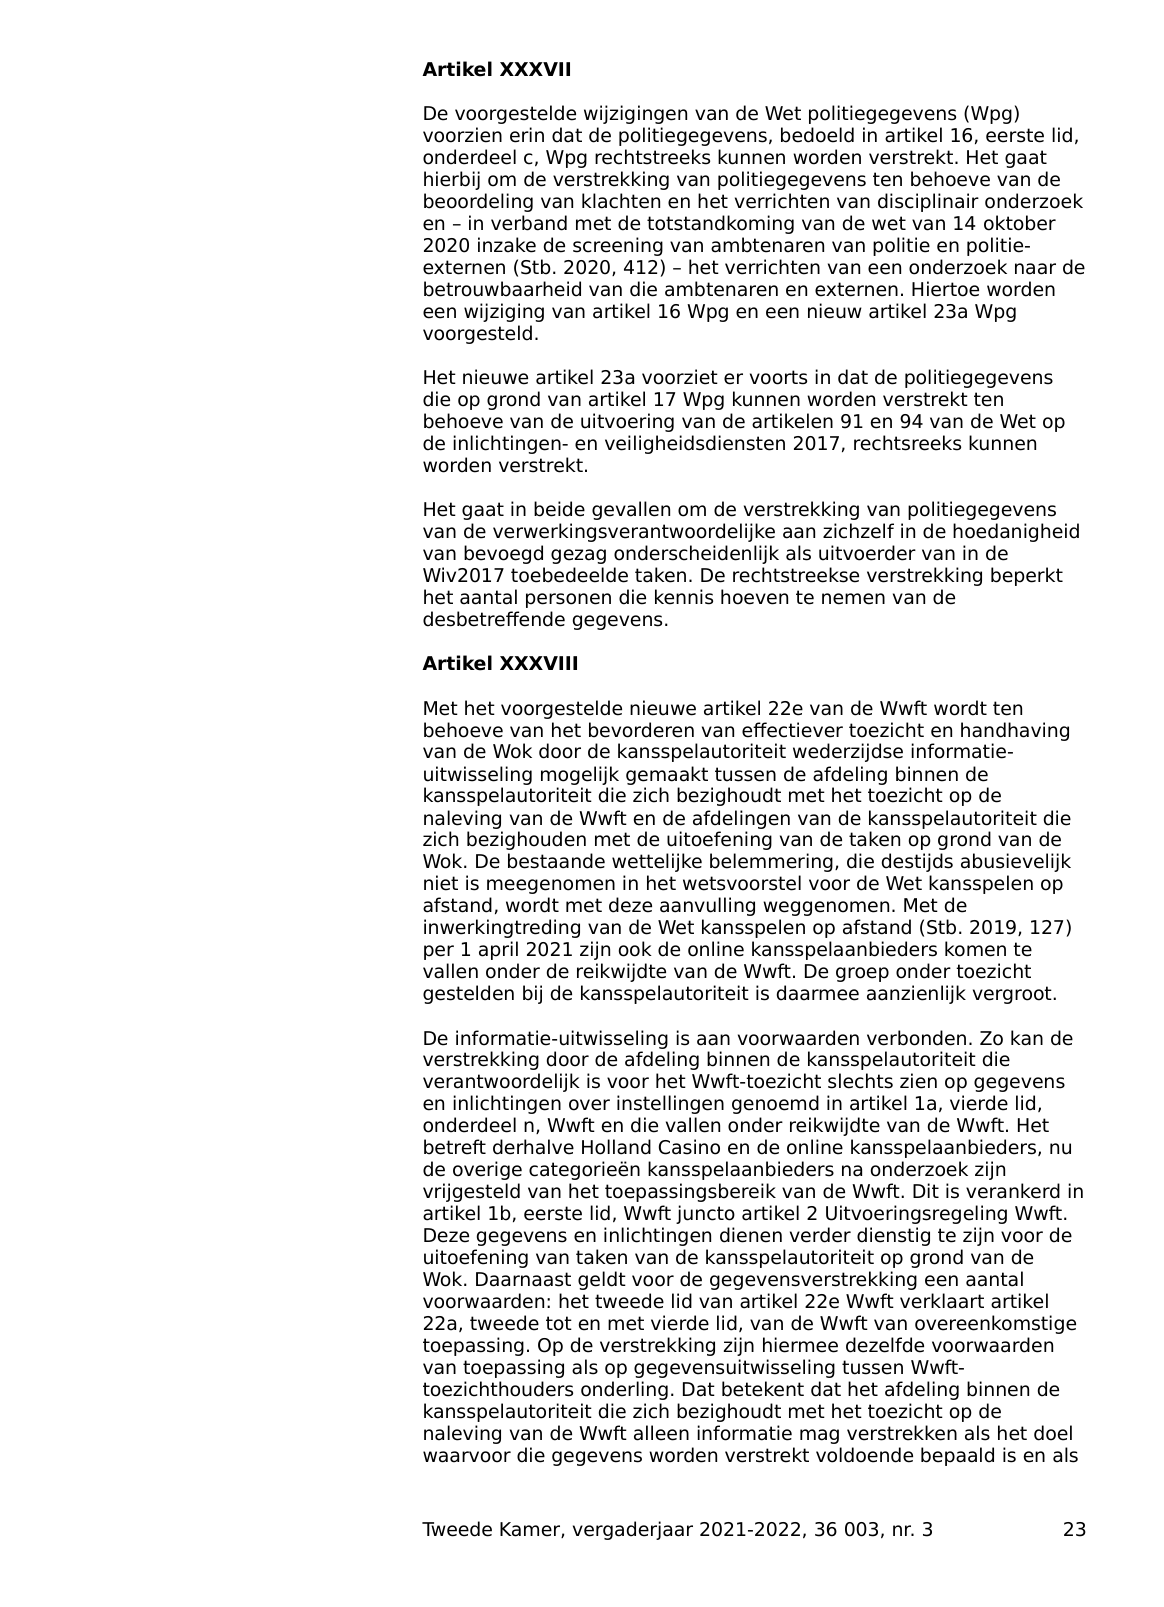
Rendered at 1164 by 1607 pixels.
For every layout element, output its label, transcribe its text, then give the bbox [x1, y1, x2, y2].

text De informatie-uitwisseling is aan voorwaarden verbonden. Zo kan de verstrekking door de afdeling binnen de kansspelautoriteit die verantwoordelijk is voor het Wwft-toezicht slechts zien op gegevens en inlichtingen over instellingen genoemd in artikel 1a, vierde lid, onderdeel n, Wwft en die vallen onder reikwijdte van de Wwft. Het betreft derhalve Holland Casino en de online kansspelaanbieders, nu de overige categorieën kansspelaanbieders na onderzoek zijn vrijgesteld van het toepassingsbereik van de Wwft. Dit is verankerd in artikel 1b, eerste lid, Wwft juncto artikel 2 Uitvoeringsregeling Wwft. Deze gegevens en inlichtingen dienen verder dienstig te zijn voor de uitoefening van taken van de kansspelautoriteit op grond van de Wok. Daarnaast geldt voor de gegevensverstrekking een aantal voorwaarden: het tweede lid van artikel 22e Wwft verklaart artikel 22a, tweede tot en met vierde lid, van de Wwft van overeenkomstige toepassing. Op de verstrekking zijn hiermee dezelfde voorwaarden van toepassing als op gegevensuitwisseling tussen Wwft-toezichthouders onderling. Dat betekent dat het afdeling binnen de kansspelautoriteit die zich bezighoudt met het toezicht op de naleving van de Wwft alleen informatie mag verstrekken als het doel waarvoor die gegevens worden verstrekt voldoende bepaald is en als [422, 1027, 1087, 1467]
text De voorgestelde wijzigingen van de Wet politiegegevens (Wpg) voorzien erin dat de politiegegevens, bedoeld in artikel 16, eerste lid, onderdeel c, Wpg rechtstreeks kunnen worden verstrekt. Het gaat hierbij om de verstrekking van politiegegevens ten behoeve van de beoordeling van klachten en het verrichten van disciplinair onderzoek en – in verband met de totstandkoming van de wet van 14 oktober 2020 inzake de screening van ambtenaren van politie en politie-externen (Stb. 2020, 412) – het verrichten van een onderzoek naar de betrouwbaarheid van die ambtenaren en externen. Hiertoe worden een wijziging van artikel 16 Wpg en een nieuw artikel 23a Wpg voorgesteld. [422, 103, 1087, 345]
subtitle Artikel XXXVII [422, 59, 1087, 81]
text Met het voorgestelde nieuwe artikel 22e van de Wwft wordt ten behoeve van het bevorderen van effectiever toezicht en handhaving van de Wok door de kansspelautoriteit wederzijdse informatie-uitwisseling mogelijk gemaakt tussen de afdeling binnen de kansspelautoriteit die zich bezighoudt met het toezicht op de naleving van de Wwft en de afdelingen van de kansspelautoriteit die zich bezighouden met de uitoefening van de taken op grond van de Wok. De bestaande wettelijke belemmering, die destijds abusievelijk niet is meegenomen in het wetsvoorstel voor de Wet kansspelen op afstand, wordt met deze aanvulling weggenomen. Met de inwerkingtreding van de Wet kansspelen op afstand (Stb. 2019, 127) per 1 april 2021 zijn ook de online kansspelaanbieders komen te vallen onder de reikwijdte van de Wwft. De groep onder toezicht gestelden bij de kansspelautoriteit is daarmee aanzienlijk vergroot. [422, 697, 1087, 1005]
subtitle Artikel XXXVIII [422, 653, 1087, 675]
text Het nieuwe artikel 23a voorziet er voorts in dat de politiegegevens die op grond van artikel 17 Wpg kunnen worden verstrekt ten behoeve van de uitvoering van de artikelen 91 en 94 van de Wet op de inlichtingen- en veiligheidsdiensten 2017, rechtsreeks kunnen worden verstrekt. [422, 367, 1087, 477]
text Het gaat in beide gevallen om de verstrekking van politiegegevens van de verwerkingsverantwoordelijke aan zichzelf in de hoedanigheid van bevoegd gezag onderscheidenlijk als uitvoerder van in de Wiv2017 toebedeelde taken. De rechtstreekse verstrekking beperkt het aantal personen die kennis hoeven te nemen van de desbetreffende gegevens. [422, 499, 1087, 631]
